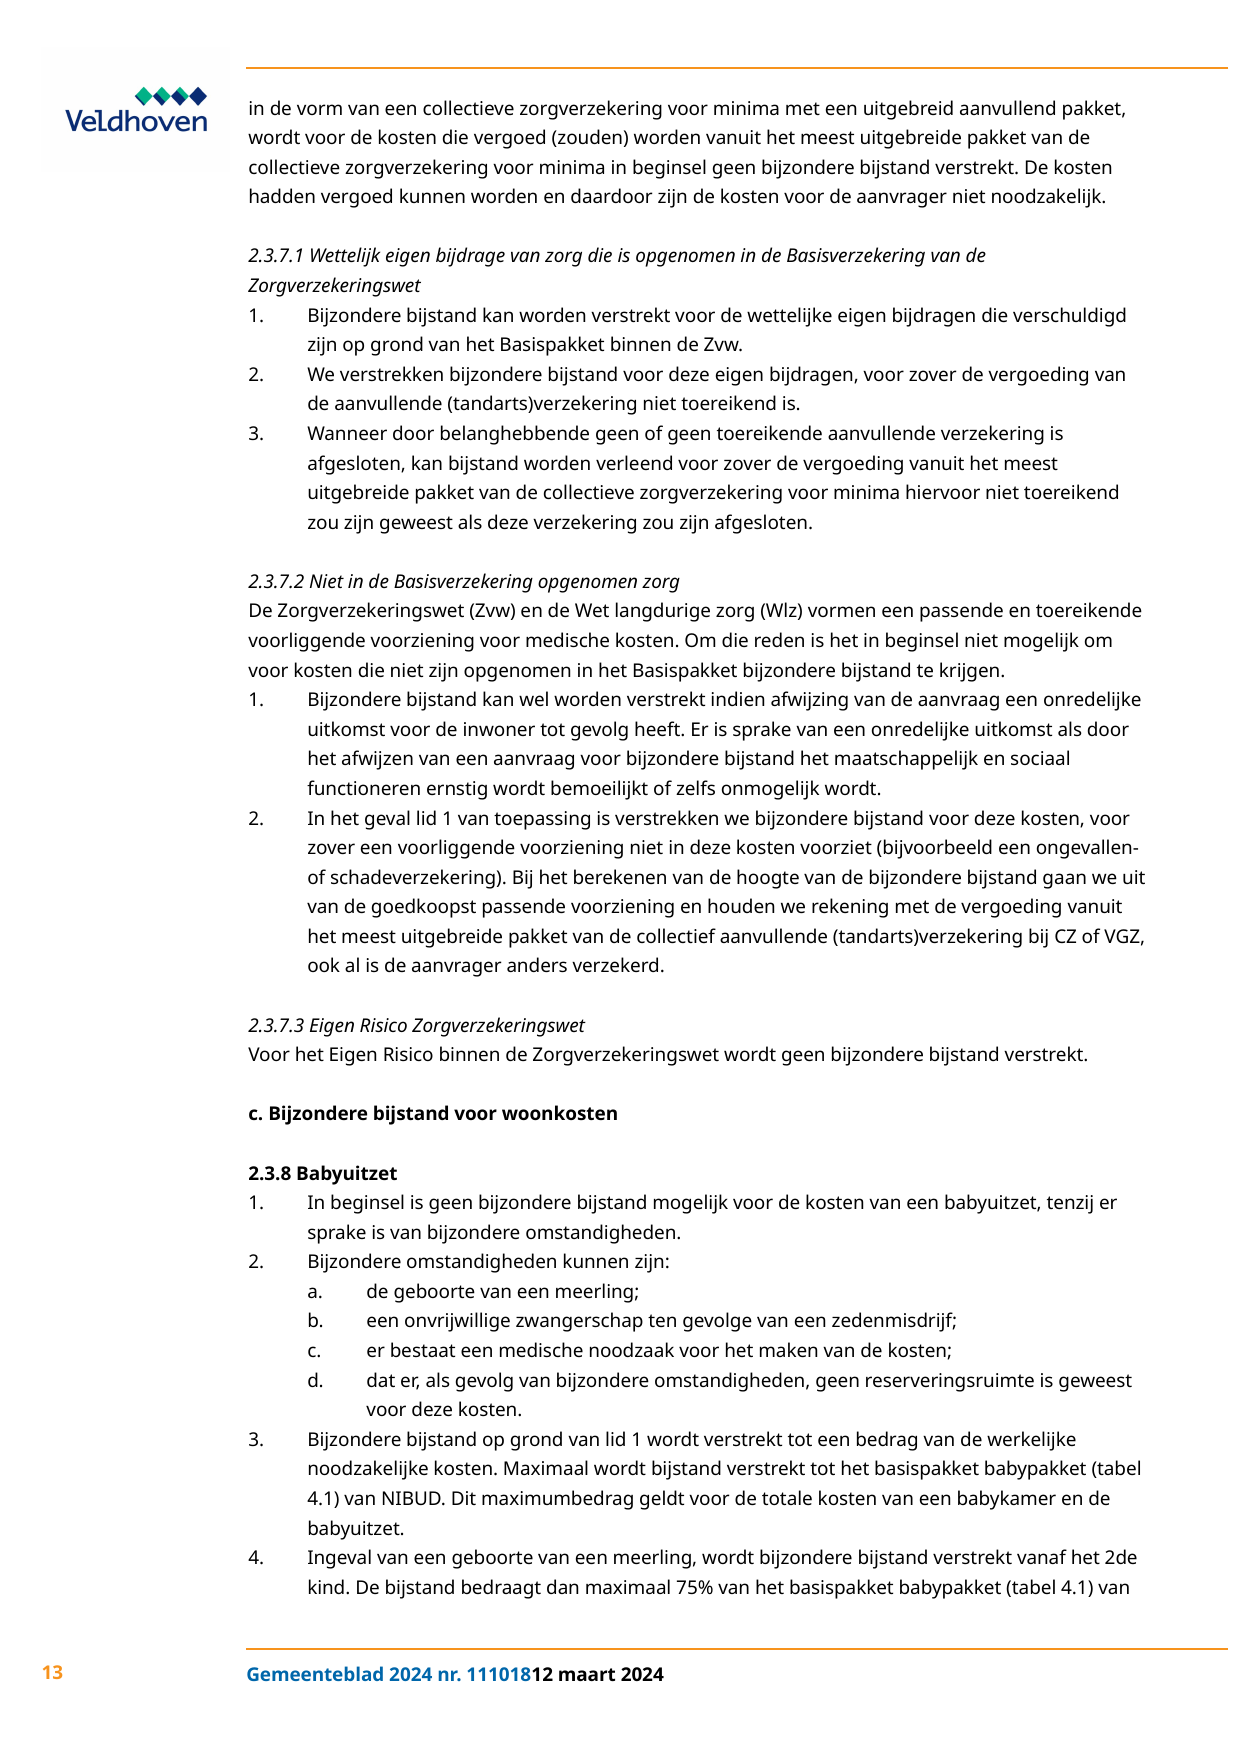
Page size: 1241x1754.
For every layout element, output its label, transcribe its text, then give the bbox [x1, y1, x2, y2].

list er bestaat een medische noodzaak voor het maken van de kosten; [307, 1337, 1152, 1363]
text Voor het Eigen Risico binnen de Zorgverzekeringswet wordt geen bijzondere bijstand verstrekt. [248, 1041, 1152, 1067]
list In het geval lid 1 van toepassing is verstrekken we bijzondere bijstand voor deze kosten, voor zover een voorliggende voorziening niet in deze kosten voorziet (bijvoorbeeld een ongevallen- of schadeverzekering). Bij het berekenen van de hoogte van de bijzondere bijstand gaan we uit van de goedkoopst passende voorziening en houden we rekening met de vergoeding vanuit het meest uitgebreide pakket van de collectief aanvullende (tandarts)verzekering bij CZ of VGZ, ook al is de aanvrager anders verzekerd. [248, 805, 1152, 978]
text c. Bijzondere bijstand voor woonkosten [248, 1101, 1152, 1126]
list Bijzondere bijstand kan wel worden verstrekt indien afwijzing van de aanvraag een onredelijke uitkomst voor de inwoner tot gevolg heeft. Er is sprake van een onredelijke uitkomst als door het afwijzen van een aanvraag voor bijzondere bijstand het maatschappelijk en sociaal functioneren ernstig wordt bemoeilijkt of zelfs onmogelijk wordt. [248, 686, 1152, 801]
list Ingeval van een geboorte van een meerling, wordt bijzondere bijstand verstrekt vanaf het 2de kind. De bijstand bedraagt dan maximaal 75% van het basispakket babypakket (tabel 4.1) van [248, 1544, 1152, 1600]
list de geboorte van een meerling; [307, 1278, 1152, 1304]
text De Zorgverzekeringswet (Zvw) en de Wet langdurige zorg (Wlz) vormen een passende en toereikende voorliggende voorziening voor medische kosten. Om die reden is het in beginsel niet mogelijk om voor kosten die niet zijn opgenomen in het Basispakket bijzondere bijstand te krijgen. [248, 598, 1152, 683]
list Bijzondere bijstand op grond van lid 1 wordt verstrekt tot een bedrag van de werkelijke noodzakelijke kosten. Maximaal wordt bijstand verstrekt tot het basispakket babypakket (tabel 4.1) van NIBUD. Dit maximumbedrag geldt voor de totale kosten van een babykamer en de babyuitzet. [248, 1426, 1152, 1541]
list We verstrekken bijzondere bijstand voor deze eigen bijdragen, voor zover de vergoeding van de aanvullende (tandarts)verzekering niet toereikend is. [248, 361, 1152, 416]
text 2.3.7.2 Niet in de Basisverzekering opgenomen zorg [248, 568, 1152, 594]
list Bijzondere omstandigheden kunnen zijn: [248, 1248, 1152, 1274]
picture [41, 47, 231, 172]
text 2.3.7.3 Eigen Risico Zorgverzekeringswet [248, 1012, 1152, 1038]
text 2.3.7.1 Wettelijk eigen bijdrage van zorg die is opgenomen in de Basisverzekering van de Zorgverzekeringswet [248, 243, 1152, 298]
list Bijzondere bijstand kan worden verstrekt voor de wettelijke eigen bijdragen die verschuldigd zijn op grond van het Basispakket binnen de Zvw. [248, 302, 1152, 357]
list In beginsel is geen bijzondere bijstand mogelijk voor de kosten van een babyuitzet, tenzij er sprake is van bijzondere omstandigheden. [248, 1189, 1152, 1245]
text 2.3.8 Babyuitzet [248, 1160, 1152, 1186]
text in de vorm van een collectieve zorgverzekering voor minima met een uitgebreid aanvullend pakket, wordt voor de kosten die vergoed (zouden) worden vanuit het meest uitgebreide pakket van de collectieve zorgverzekering voor minima in beginsel geen bijzondere bijstand verstrekt. De kosten hadden vergoed kunnen worden en daardoor zijn de kosten voor de aanvrager niet noodzakelijk. [248, 95, 1152, 209]
list Wanneer door belanghebbende geen of geen toereikende aanvullende verzekering is afgesloten, kan bijstand worden verleend voor zover de vergoeding vanuit het meest uitgebreide pakket van de collectieve zorgverzekering voor minima hiervoor niet toereikend zou zijn geweest als deze verzekering zou zijn afgesloten. [248, 420, 1152, 535]
list een onvrijwillige zwangerschap ten gevolge van een zedenmisdrijf; [307, 1308, 1152, 1333]
list dat er, als gevolg van bijzondere omstandigheden, geen reserveringsruimte is geweest voor deze kosten. [307, 1367, 1152, 1422]
